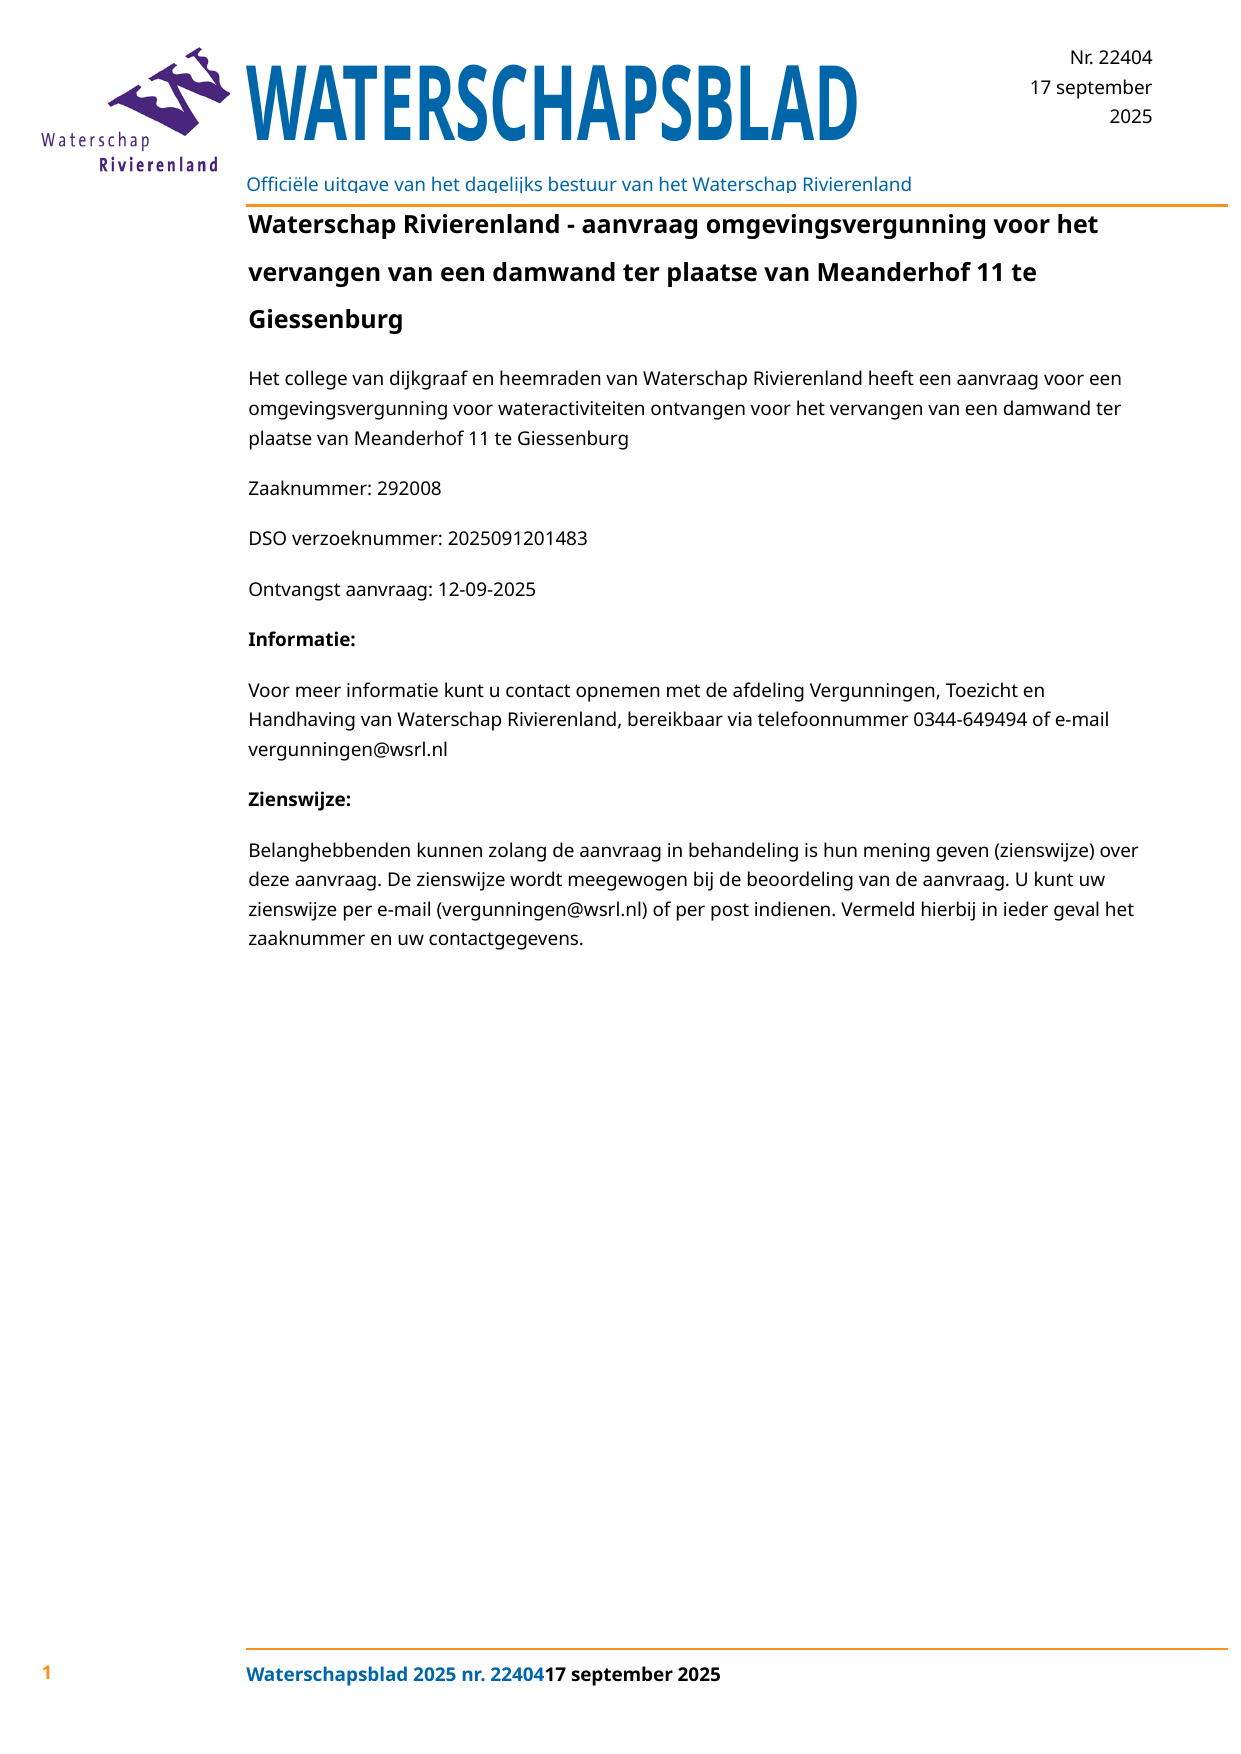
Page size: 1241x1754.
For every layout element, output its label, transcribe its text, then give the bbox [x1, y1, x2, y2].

text Ontvangst aanvraag: 12-09-2025 [248, 576, 1152, 602]
text Het college van dijkgraaf en heemraden van Waterschap Rivierenland heeft een aanvraag voor een omgevingsvergunning voor wateractiviteiten ontvangen voor het vervangen van een damwand ter plaatse van Meanderhof 11 te Giessenburg [248, 366, 1152, 450]
picture [41, 47, 231, 172]
text Zienswijze: [248, 786, 1152, 812]
text DSO verzoeknummer: 2025091201483 [248, 526, 1152, 551]
text Belanghebbenden kunnen zolang de aanvraag in behandeling is hun mening geven (zienswijze) over deze aanvraag. De zienswijze wordt meegewogen bij de beoordeling van de aanvraag. U kunt uw zienswijze per e-mail (vergunningen@wsrl.nl) of per post indienen. Vermeld hierbij in ieder geval het zaaknummer en uw contactgegevens. [248, 837, 1152, 951]
text Voor meer informatie kunt u contact opnemen met de afdeling Vergunningen, Toezicht en Handhaving van Waterschap Rivierenland, bereikbaar via telefoonnummer 0344-649494 of e-mail vergunningen@wsrl.nl [248, 677, 1152, 762]
text Informatie: [248, 626, 1152, 652]
text Zaaknummer: 292008 [248, 475, 1152, 501]
text Waterschap Rivierenland - aanvraag omgevingsvergunning voor het vervangen van een damwand ter plaatse van Meanderhof 11 te Giessenburg [248, 207, 1152, 336]
